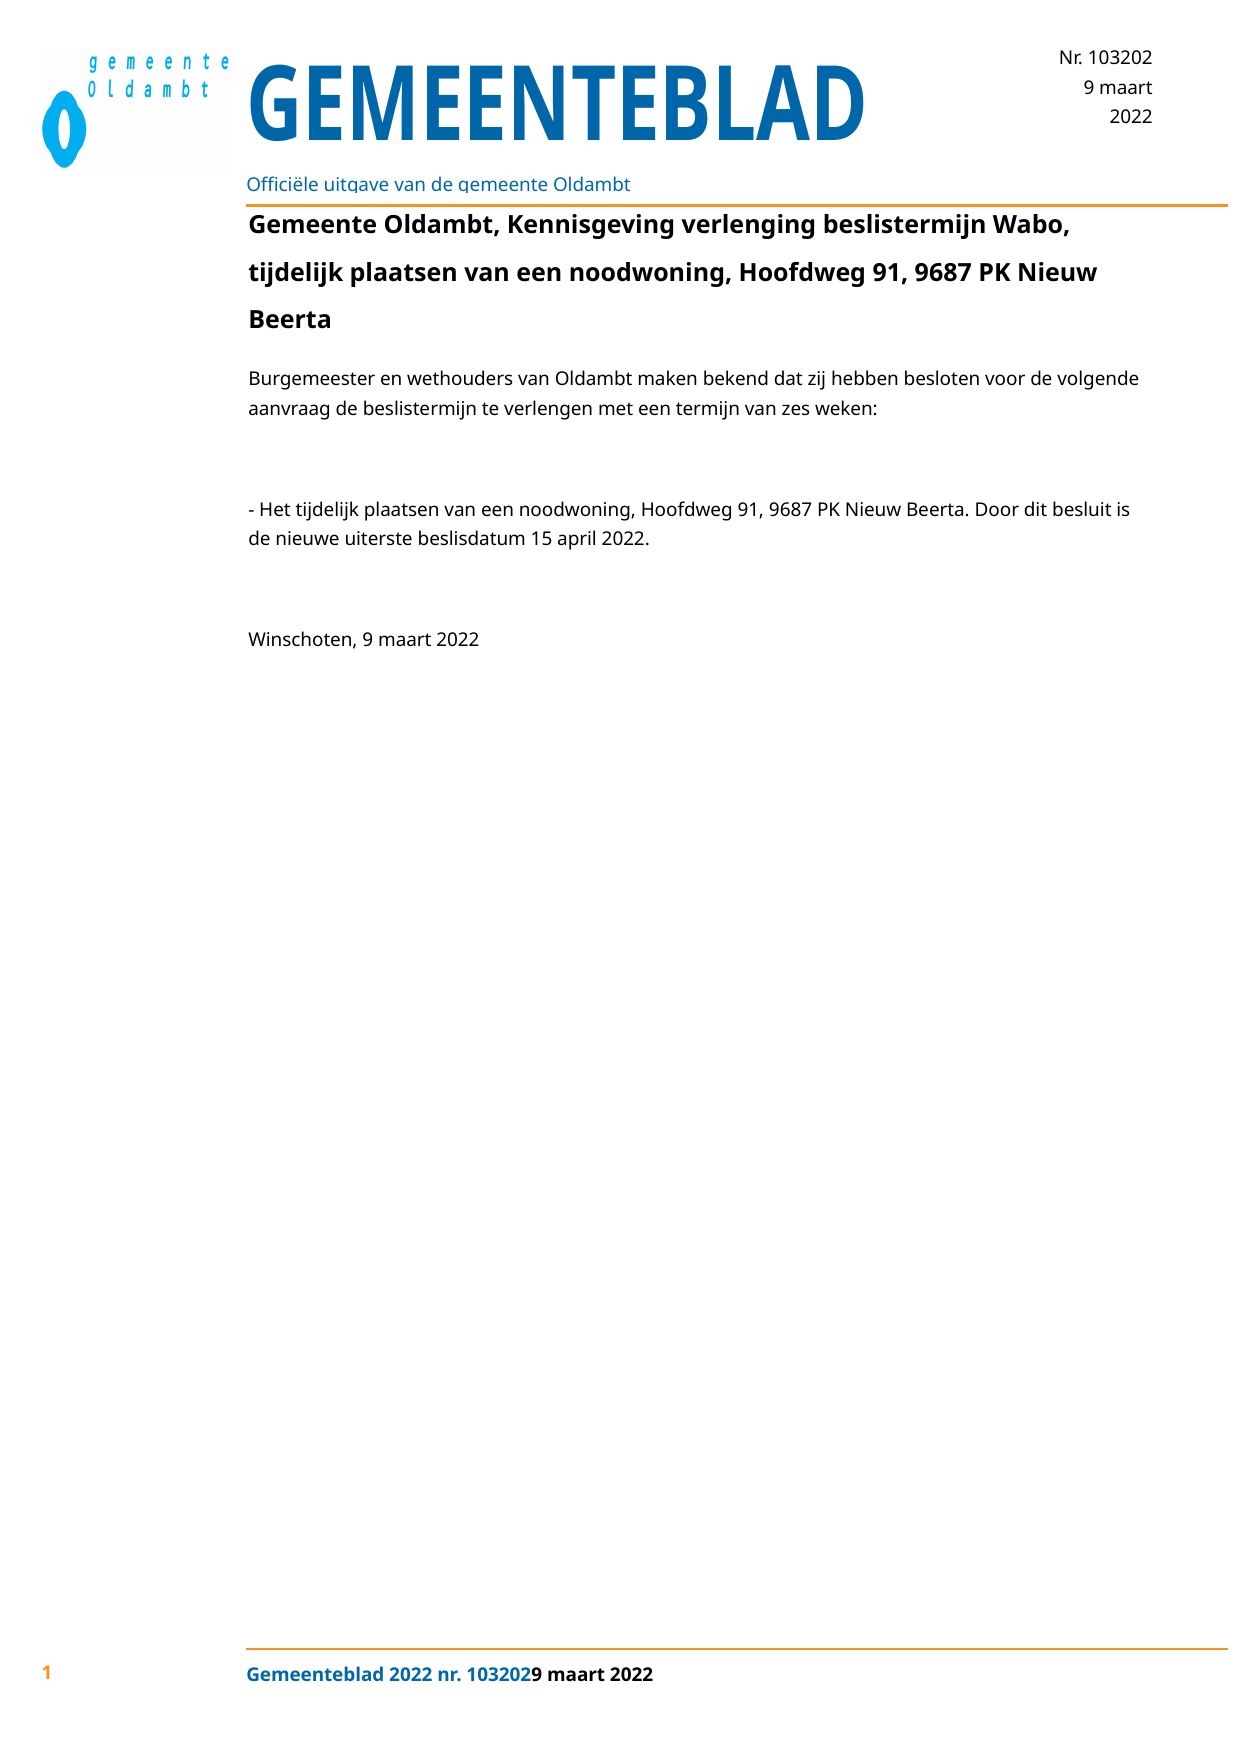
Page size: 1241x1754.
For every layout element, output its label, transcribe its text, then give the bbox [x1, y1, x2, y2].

text Winschoten, 9 maart 2022 [248, 626, 1152, 652]
text - Het tijdelijk plaatsen van een noodwoning, Hoofdweg 91, 9687 PK Nieuw Beerta. Door dit besluit is de nieuwe uiterste beslisdatum 15 april 2022. [248, 496, 1152, 551]
text Burgemeester en wethouders van Oldambt maken bekend dat zij hebben besloten voor de volgende aanvraag de beslistermijn te verlengen met een termijn van zes weken: [248, 366, 1152, 421]
text Gemeente Oldambt, Kennisgeving verlenging beslistermijn Wabo, tijdelijk plaatsen van een noodwoning, Hoofdweg 91, 9687 PK Nieuw Beerta [248, 207, 1152, 336]
picture [41, 47, 231, 172]
